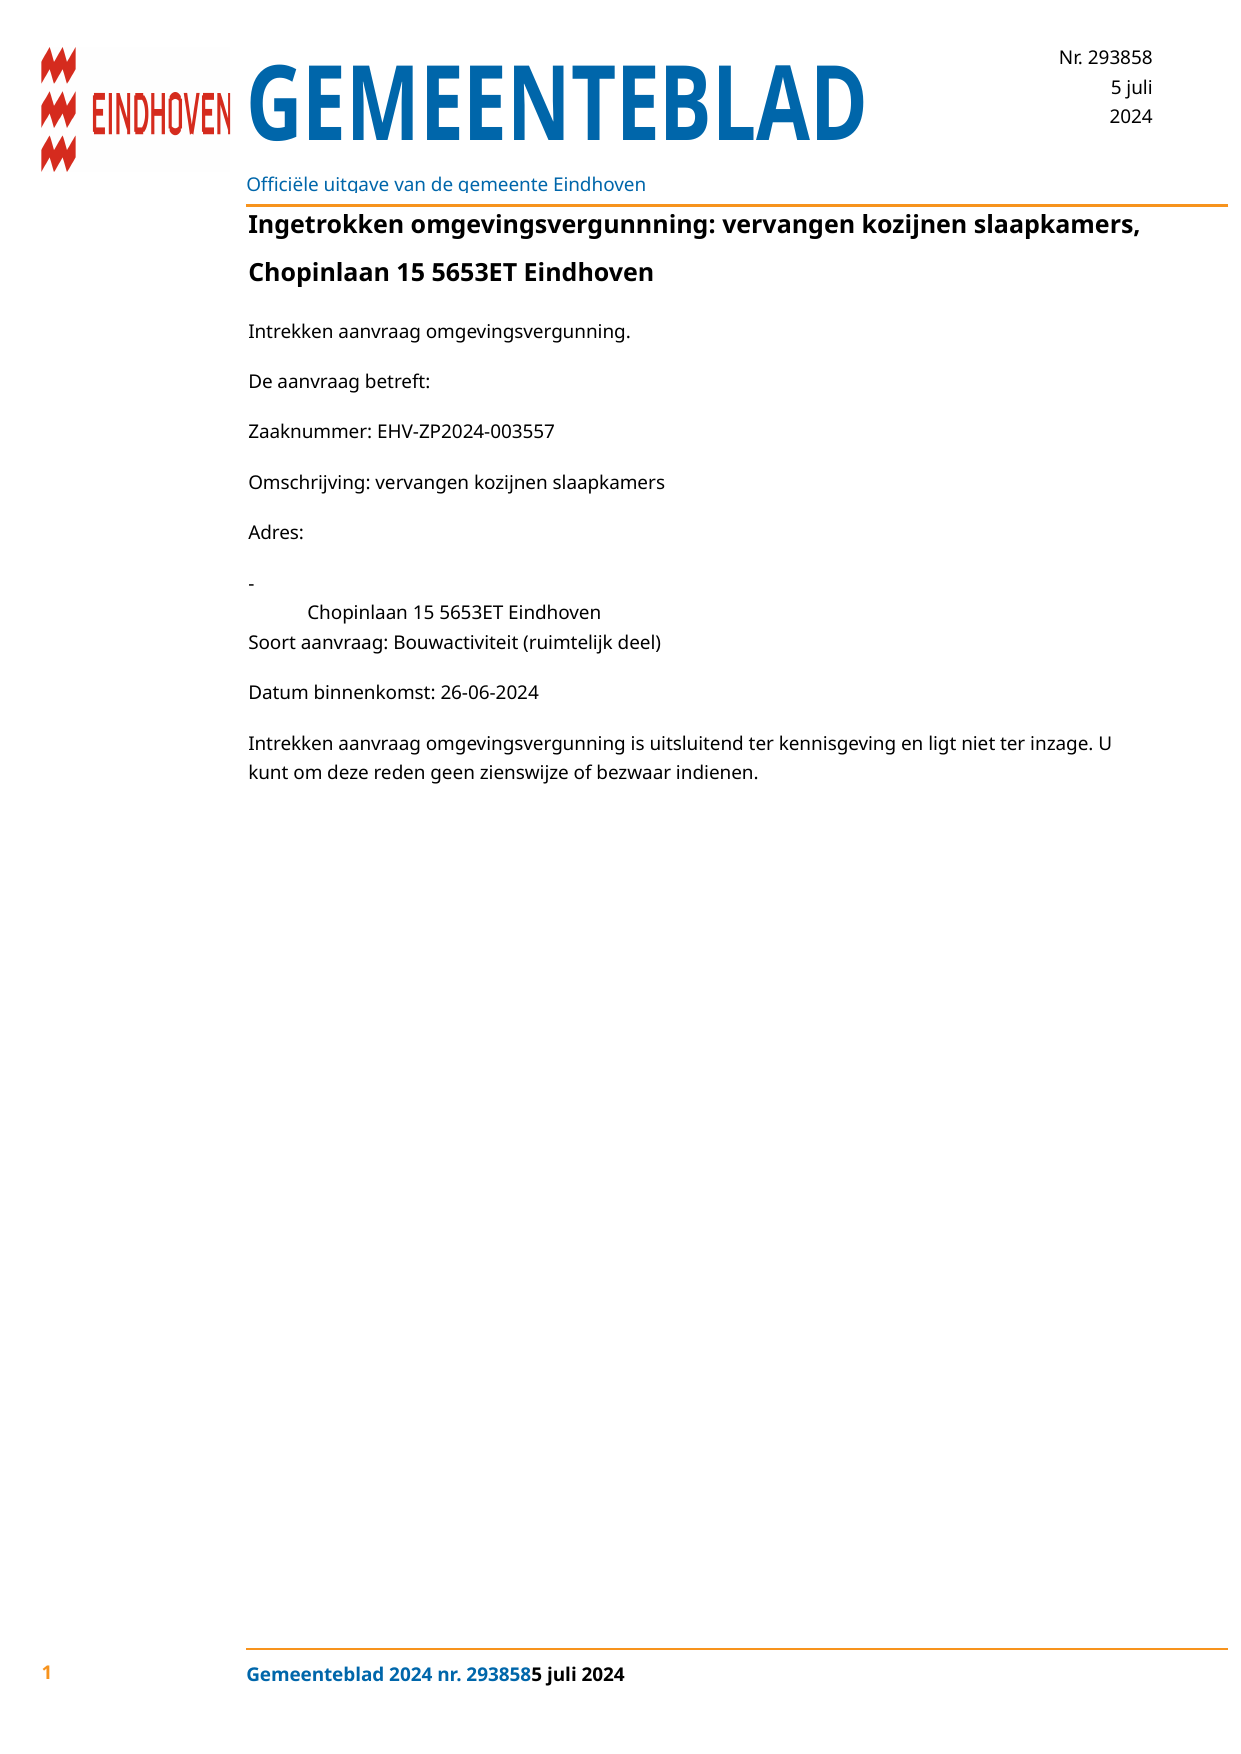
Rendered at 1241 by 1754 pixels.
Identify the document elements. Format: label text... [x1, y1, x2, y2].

picture [41, 47, 231, 172]
text Soort aanvraag: Bouwactiviteit (ruimtelijk deel) [248, 629, 1152, 655]
text De aanvraag betreft: [248, 368, 1152, 394]
text Omschrijving: vervangen kozijnen slaapkamers [248, 469, 1152, 495]
text Intrekken aanvraag omgevingsvergunning. [248, 318, 1152, 344]
list Chopinlaan 15 5653ET Eindhoven [248, 599, 1152, 625]
text Zaaknummer: EHV-ZP2024-003557 [248, 419, 1152, 444]
text Adres: [248, 519, 1152, 545]
text Datum binnenkomst: 26-06-2024 [248, 679, 1152, 705]
text Intrekken aanvraag omgevingsvergunning is uitsluitend ter kennisgeving en ligt niet ter inzage. U kunt om deze reden geen zienswijze of bezwaar indienen. [248, 730, 1152, 785]
text Ingetrokken omgevingsvergunnning: vervangen kozijnen slaapkamers, Chopinlaan 15 5653ET Eindhoven [248, 207, 1152, 288]
